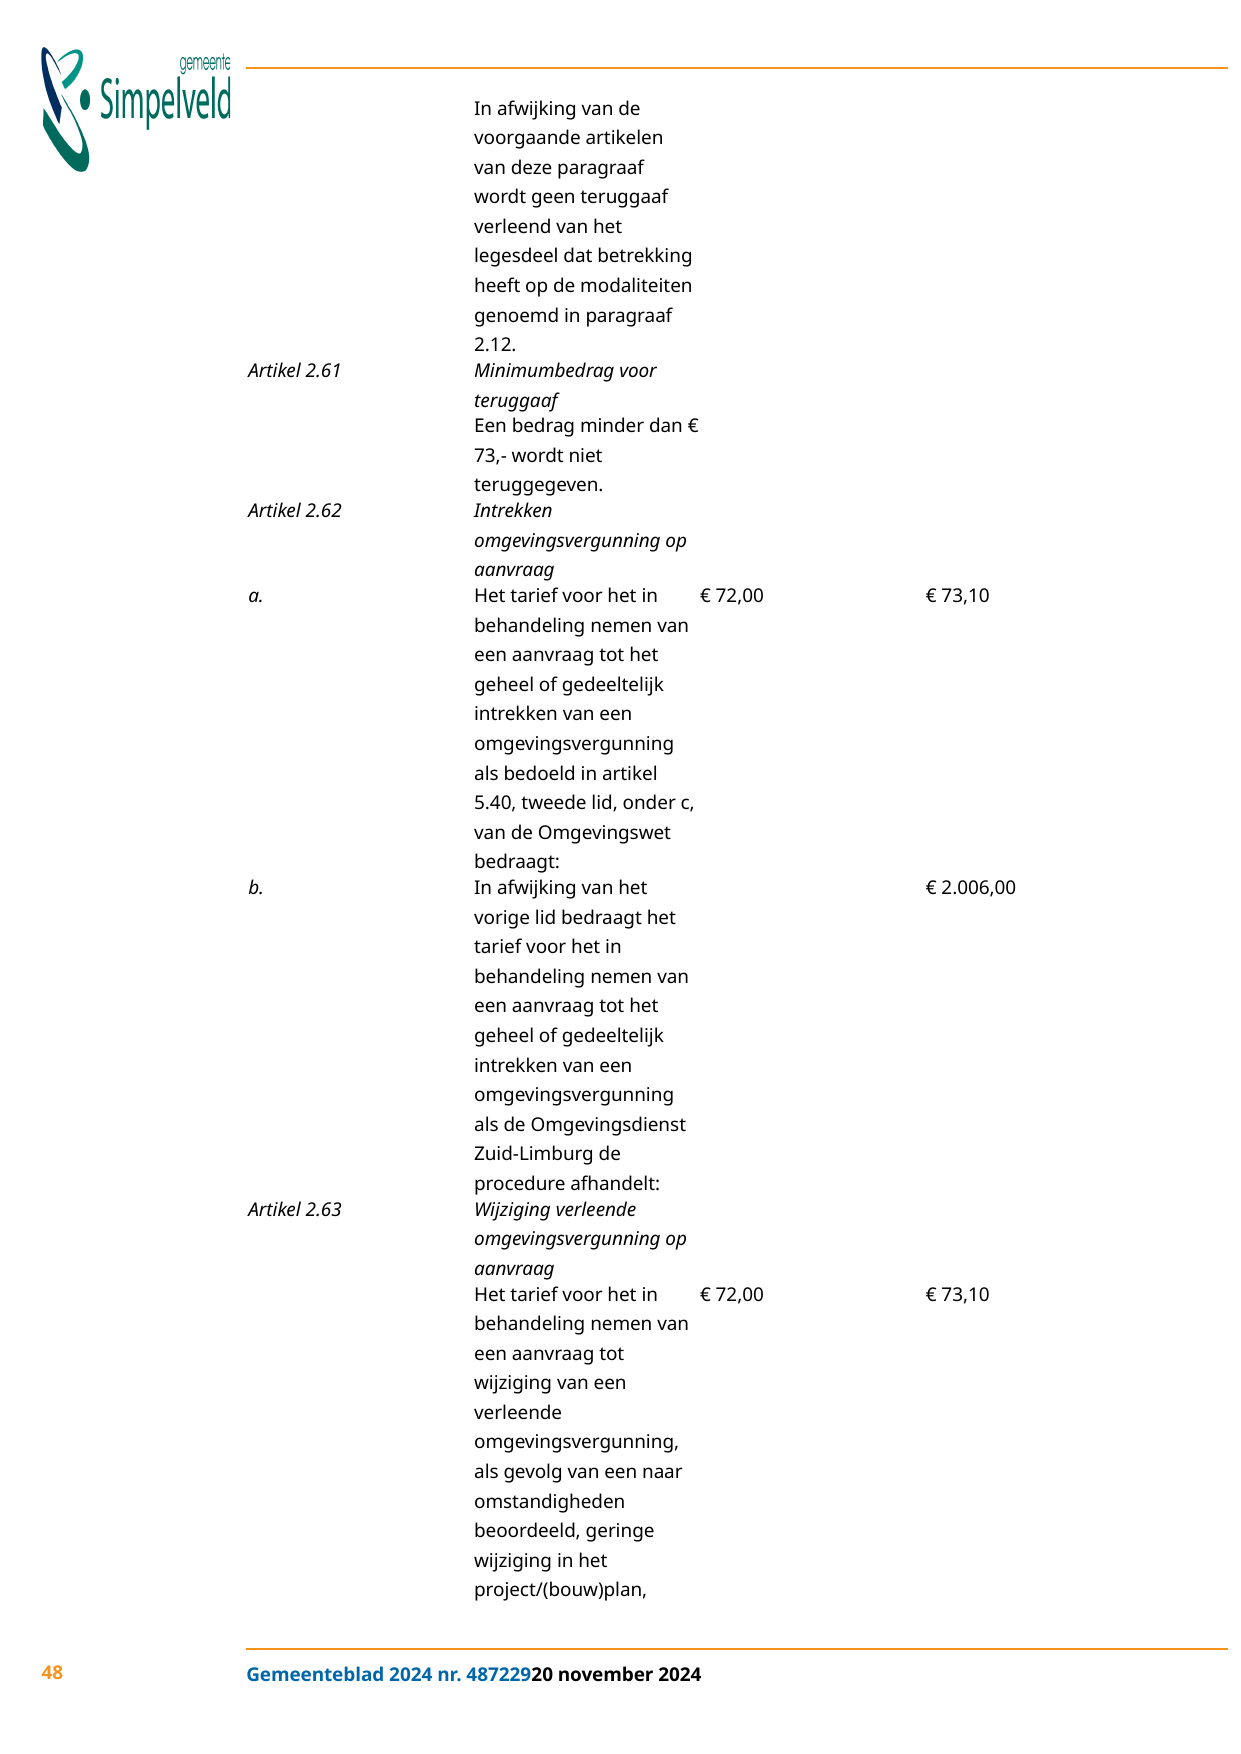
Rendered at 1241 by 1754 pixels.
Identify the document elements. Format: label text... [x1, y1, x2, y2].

table_cell € 72,00 [700, 1281, 926, 1602]
table_cell [248, 413, 474, 497]
table_cell [926, 498, 1152, 582]
table_cell [926, 95, 1152, 357]
table_cell [248, 1281, 474, 1602]
table_cell Minimumbedrag voor teruggaaf [474, 357, 700, 412]
table_cell Het tarief voor het in behandeling nemen van een aanvraag tot wijziging van een verleende omgevingsvergunning, als gevolg van een naar omstandigheden beoordeeld, geringe wijziging in het project/(bouw)plan, [474, 1281, 700, 1602]
table_cell [248, 95, 474, 357]
table_cell € 73,10 [926, 582, 1152, 874]
table_cell Artikel 2.62 [248, 498, 474, 582]
table_cell Een bedrag minder dan € 73,- wordt niet teruggegeven. [474, 413, 700, 497]
table_cell € 72,00 [700, 582, 926, 874]
picture [41, 47, 231, 172]
table_cell In afwijking van het vorige lid bedraagt het tarief voor het in behandeling nemen van een aanvraag tot het geheel of gedeeltelijk intrekken van een omgevingsvergunning als de Omgevingsdienst Zuid-Limburg de procedure afhandelt: [474, 874, 700, 1196]
table_cell Wijziging verleende omgevingsvergunning op aanvraag [474, 1196, 700, 1281]
table_cell [700, 874, 926, 1196]
table_cell € 73,10 [926, 1281, 1152, 1602]
table_cell [700, 95, 926, 357]
table_cell [700, 357, 926, 412]
table_cell a. [248, 582, 474, 874]
table_cell [700, 498, 926, 582]
table_cell b. [248, 874, 474, 1196]
table_cell [700, 1196, 926, 1281]
table_cell Artikel 2.61 [248, 357, 474, 412]
table_cell € 2.006,00 [926, 874, 1152, 1196]
table_cell [926, 1196, 1152, 1281]
table_cell Het tarief voor het in behandeling nemen van een aanvraag tot het geheel of gedeeltelijk intrekken van een omgevingsvergunning als bedoeld in artikel 5.40, tweede lid, onder c, van de Omgevingswet bedraagt: [474, 582, 700, 874]
table_cell [700, 413, 926, 497]
table_cell Intrekken omgevingsvergunning op aanvraag [474, 498, 700, 582]
table_cell In afwijking van de voorgaande artikelen van deze paragraaf wordt geen teruggaaf verleend van het legesdeel dat betrekking heeft op de modaliteiten genoemd in paragraaf 2.12. [474, 95, 700, 357]
table_cell Artikel 2.63 [248, 1196, 474, 1281]
table_cell [926, 413, 1152, 497]
table_cell [926, 357, 1152, 412]
